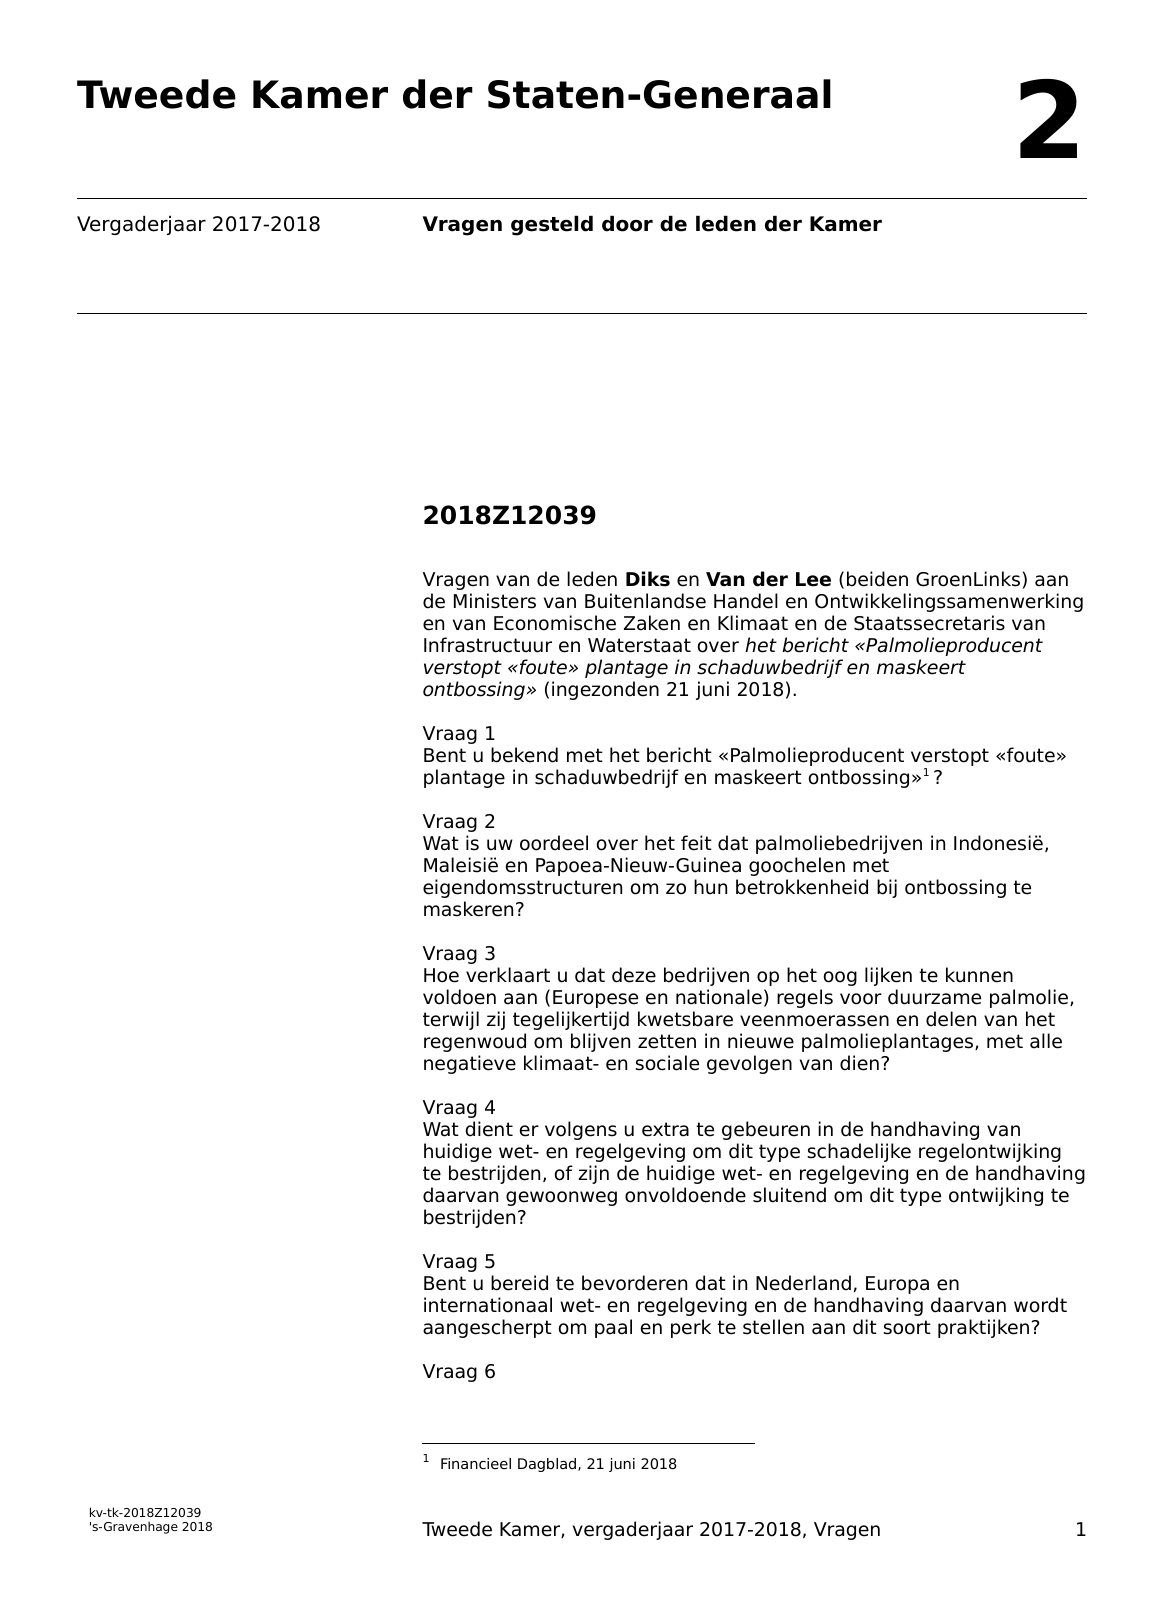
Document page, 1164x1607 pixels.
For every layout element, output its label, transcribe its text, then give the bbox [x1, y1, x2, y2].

table_cell Vergaderjaar 2017-2018 [77, 199, 422, 313]
table_header 2 [886, 59, 1087, 198]
text Vraag 3 [422, 943, 1087, 965]
text Vraag 5 [422, 1251, 1087, 1273]
text Financieel Dagblad, 21 juni 2018 [422, 1452, 1087, 1474]
table_cell Vragen gesteld door de leden der Kamer [422, 199, 1087, 313]
text Wat is uw oordeel over het feit dat palmoliebedrijven in Indonesië, Maleisië en Papoea-Nieuw-Guinea goochelen met eigendomsstructuren om zo hun betrokkenheid bij ontbossing te maskeren? [422, 833, 1087, 921]
text Bent u bekend met het bericht «Palmolieproducent verstopt «foute» plantage in schaduwbedrijf en maskeert ontbossing»? [422, 745, 1087, 789]
text Wat dient er volgens u extra te gebeuren in de handhaving van huidige wet- en regelgeving om dit type schadelijke regelontwijking te bestrijden, of zijn de huidige wet- en regelgeving en de handhaving daarvan gewoonweg onvoldoende sluitend om dit type ontwijking te bestrijden? [422, 1119, 1087, 1229]
text Vraag 6 [422, 1361, 1087, 1383]
text Bent u bereid te bevorderen dat in Nederland, Europa en internationaal wet- en regelgeving en de handhaving daarvan wordt aangescherpt om paal en perk te stellen aan dit soort praktijken? [422, 1273, 1087, 1339]
text 's-Gravenhage 2018 [88, 1520, 323, 1534]
text Vraag 2 [422, 811, 1087, 833]
text Hoe verklaart u dat deze bedrijven op het oog lijken te kunnen voldoen aan (Europese en nationale) regels voor duurzame palmolie, terwijl zij tegelijkertijd kwetsbare veenmoerassen en delen van het regenwoud om blijven zetten in nieuwe palmolieplantages, met alle negatieve klimaat- en sociale gevolgen van dien? [422, 965, 1087, 1075]
text Vraag 1 [422, 723, 1087, 745]
text Vragen van de leden Diks en Van der Lee (beiden GroenLinks) aan de Ministers van Buitenlandse Handel en Ontwikkelingssamenwerking en van Economische Zaken en Klimaat en de Staatssecretaris van Infrastructuur en Waterstaat over het bericht «Palmolieproducent verstopt «foute» plantage in schaduwbedrijf en maskeert ontbossing» (ingezonden 21 juni 2018). [422, 569, 1087, 701]
text kv-tk-2018Z12039 [88, 1506, 323, 1520]
text Vraag 4 [422, 1097, 1087, 1119]
table_header Tweede Kamer der Staten-Generaal [77, 59, 886, 198]
text 2018Z12039 [422, 501, 1087, 531]
